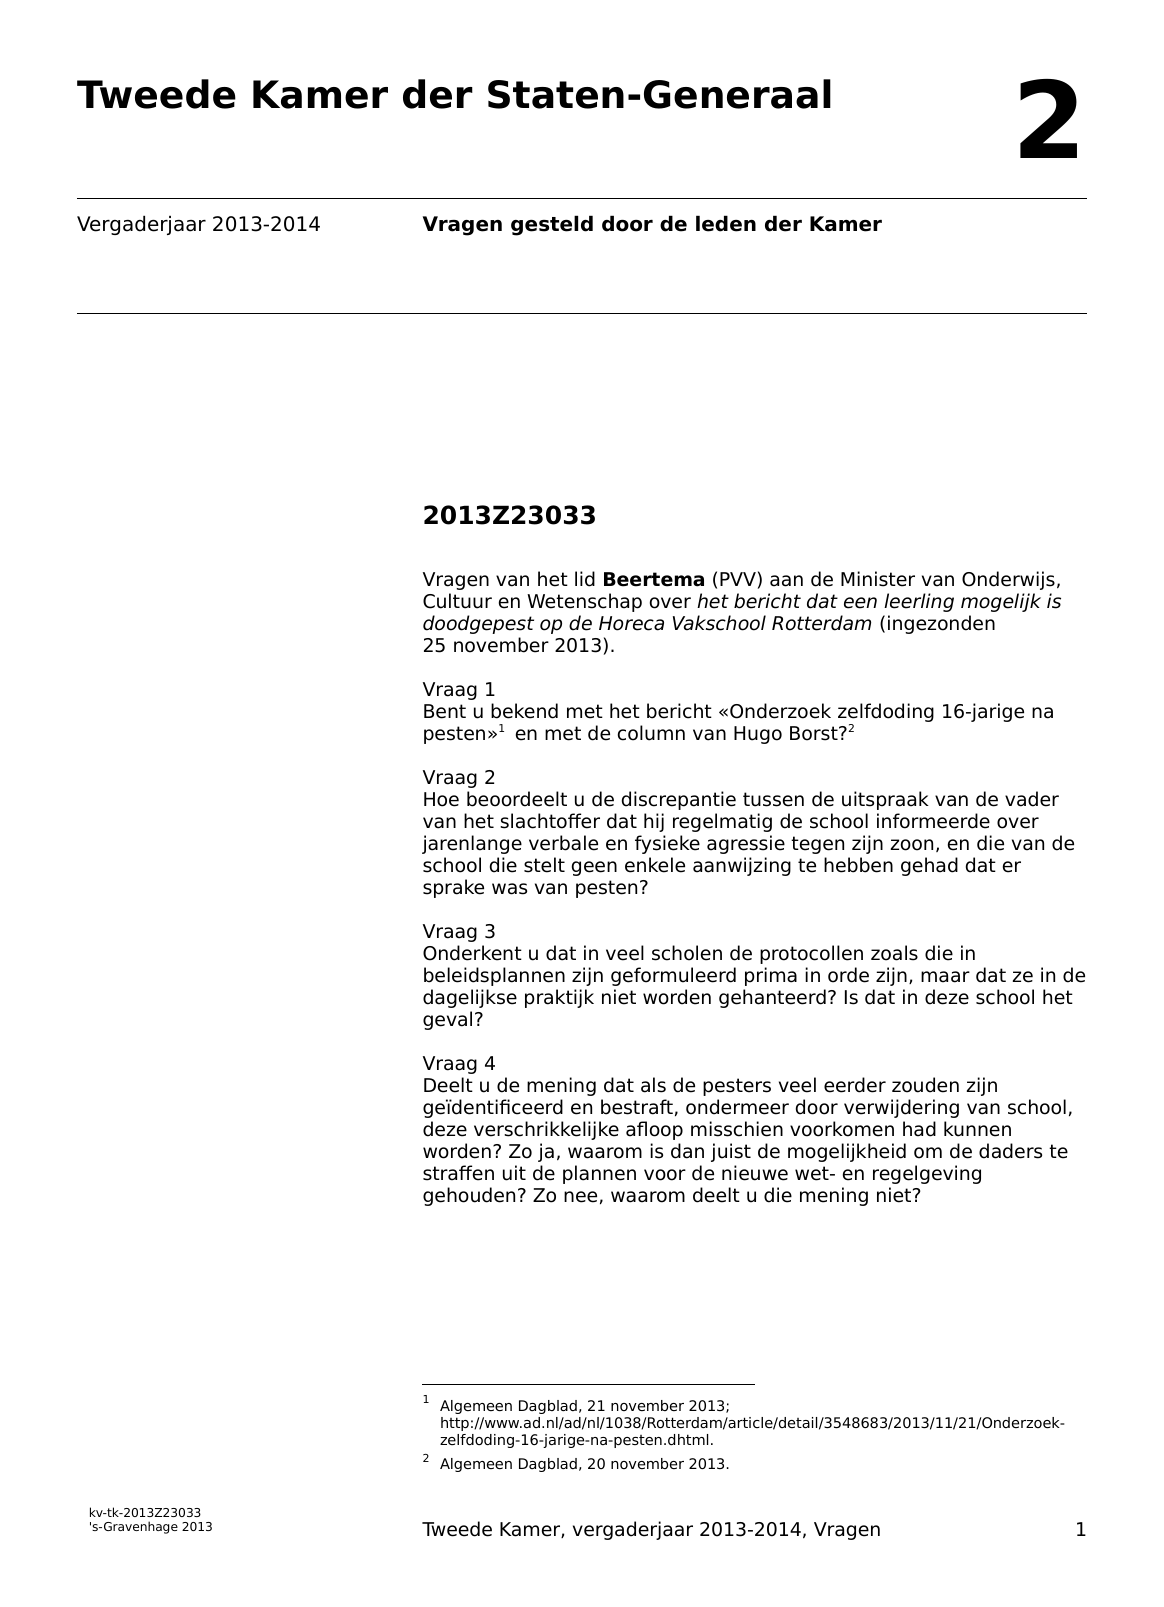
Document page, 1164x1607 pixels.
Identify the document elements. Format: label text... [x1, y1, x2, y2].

text Vraag 1 [422, 679, 1087, 701]
text Onderkent u dat in veel scholen de protocollen zoals die in beleidsplannen zijn geformuleerd prima in orde zijn, maar dat ze in de dagelijkse praktijk niet worden gehanteerd? Is dat in deze school het geval? [422, 943, 1087, 1031]
text Deelt u de mening dat als de pesters veel eerder zouden zijn geïdentificeerd en bestraft, ondermeer door verwijdering van school, deze verschrikkelijke afloop misschien voorkomen had kunnen worden? Zo ja, waarom is dan juist de mogelijkheid om de daders te straffen uit de plannen voor de nieuwe wet- en regelgeving gehouden? Zo nee, waarom deelt u die mening niet? [422, 1075, 1087, 1207]
table_header 2 [886, 59, 1087, 198]
text Algemeen Dagblad, 20 november 2013. [422, 1452, 1087, 1474]
text Vragen van het lid Beertema (PVV) aan de Minister van Onderwijs, Cultuur en Wetenschap over het bericht dat een leerling mogelijk is doodgepest op de Horeca Vakschool Rotterdam (ingezonden 25 november 2013). [422, 569, 1087, 657]
text Hoe beoordeelt u de discrepantie tussen de uitspraak van de vader van het slachtoffer dat hij regelmatig de school informeerde over jarenlange verbale en fysieke agressie tegen zijn zoon, en die van de school die stelt geen enkele aanwijzing te hebben gehad dat er sprake was van pesten? [422, 789, 1087, 899]
text Vraag 3 [422, 921, 1087, 943]
text kv-tk-2013Z23033 [88, 1506, 323, 1520]
text Bent u bekend met het bericht «Onderzoek zelfdoding 16-jarige na pesten» en met de column van Hugo Borst? [422, 701, 1087, 745]
text 's-Gravenhage 2013 [88, 1520, 323, 1534]
text Vraag 2 [422, 767, 1087, 789]
table_header Tweede Kamer der Staten-Generaal [77, 59, 886, 198]
text 2013Z23033 [422, 501, 1087, 531]
table_cell Vergaderjaar 2013-2014 [77, 199, 422, 313]
text Algemeen Dagblad, 21 november 2013; http://www.ad.nl/ad/nl/1038/Rotterdam/article/detail/3548683/2013/11/21/Onderzoek-zelfdoding-16-jarige-na-pesten.dhtml. [422, 1393, 1087, 1449]
text Vraag 4 [422, 1053, 1087, 1075]
table_cell Vragen gesteld door de leden der Kamer [422, 199, 1087, 313]
